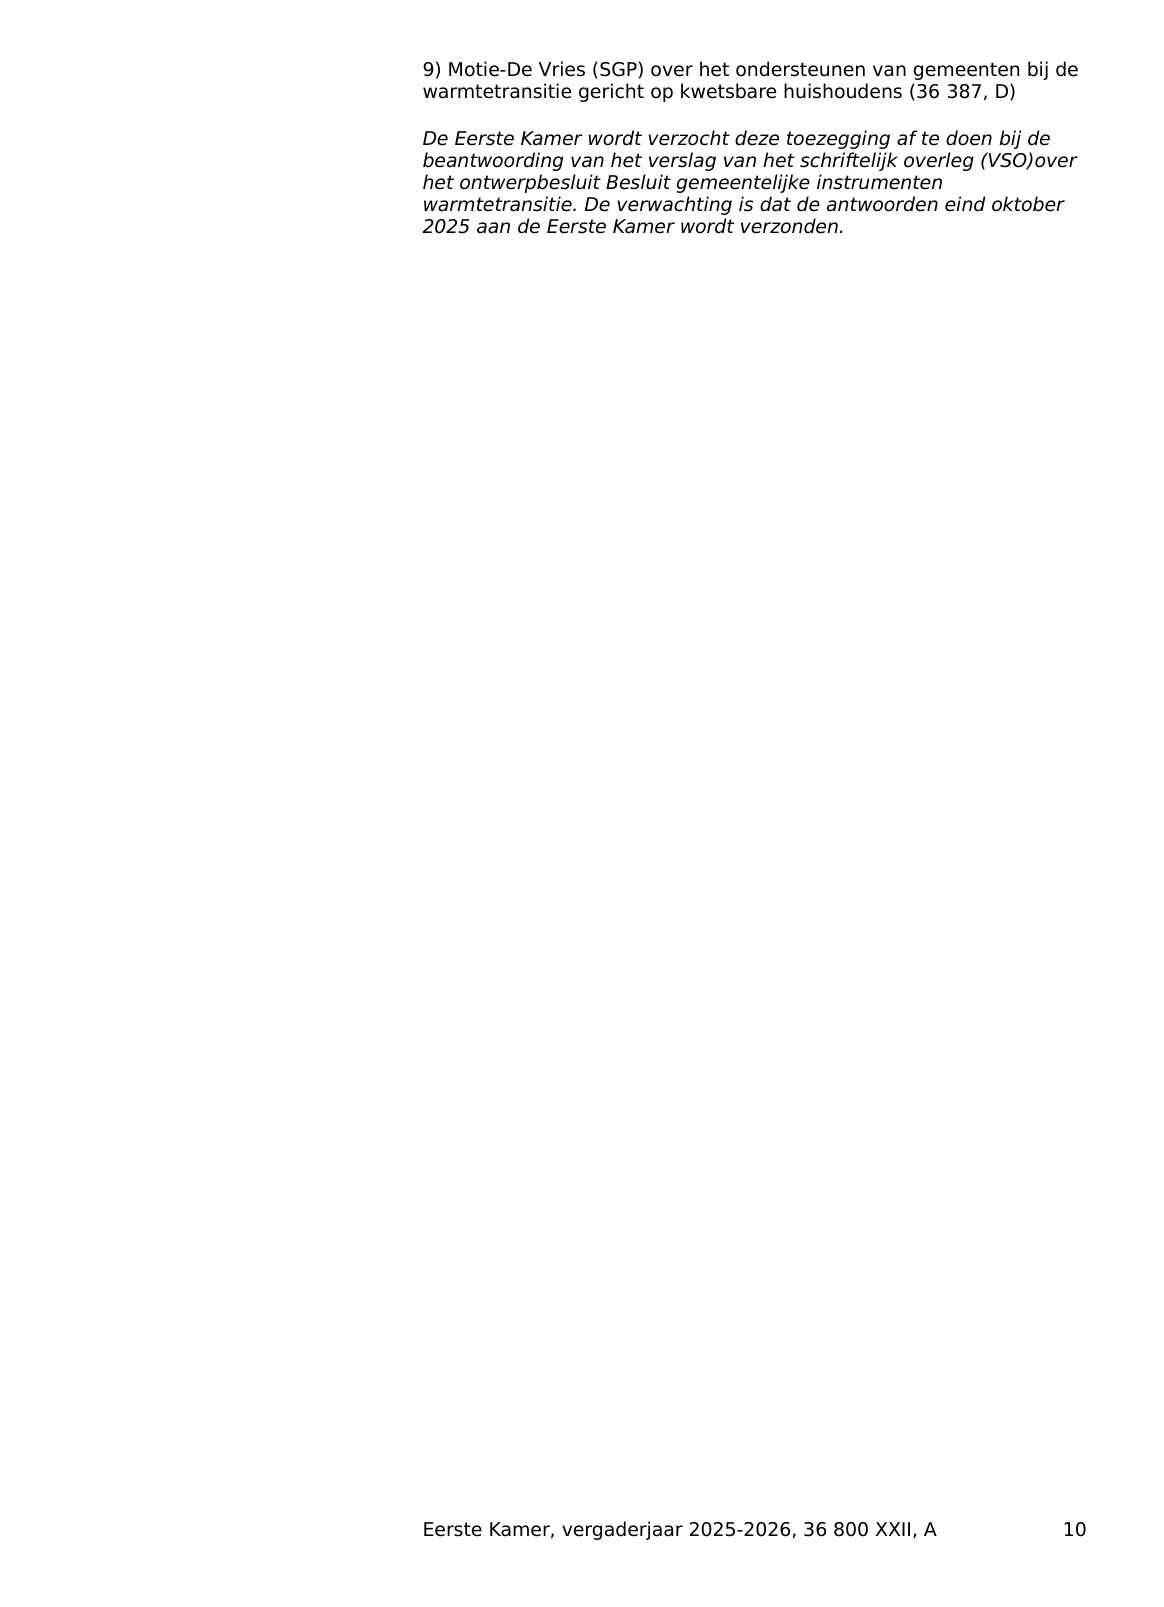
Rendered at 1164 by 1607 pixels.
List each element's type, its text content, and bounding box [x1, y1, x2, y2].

text De Eerste Kamer wordt verzocht deze toezegging af te doen bij de beantwoording van het verslag van het schriftelijk overleg (VSO)over het ontwerpbesluit Besluit gemeentelijke instrumenten warmtetransitie. De verwachting is dat de antwoorden eind oktober 2025 aan de Eerste Kamer wordt verzonden. [422, 128, 1087, 238]
subtitle 9) Motie-De Vries (SGP) over het ondersteunen van gemeenten bij de warmtetransitie gericht op kwetsbare huishoudens (36 387, D) [422, 59, 1087, 103]
